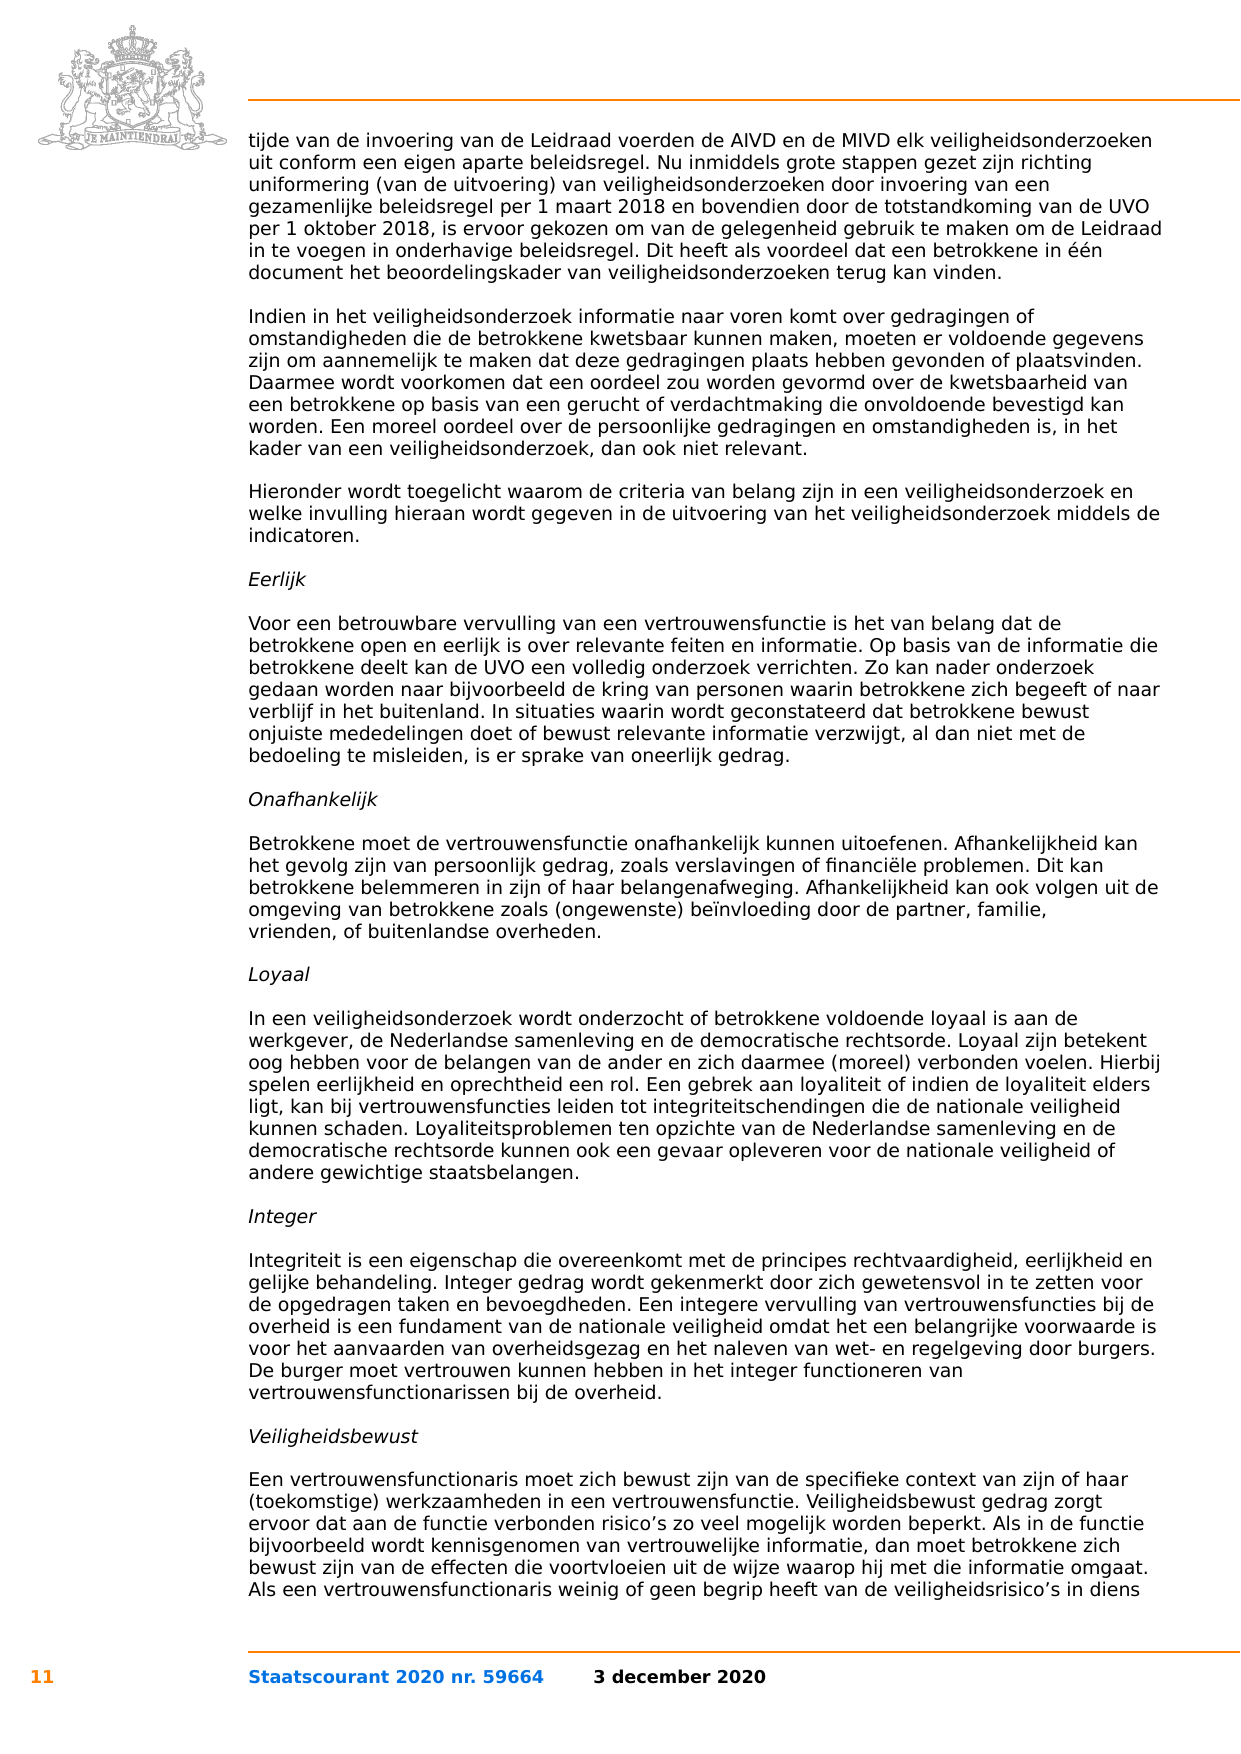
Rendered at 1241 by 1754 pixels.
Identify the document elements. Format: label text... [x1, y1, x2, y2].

text Hieronder wordt toegelicht waarom de criteria van belang zijn in een veiligheidsonderzoek en welke invulling hieraan wordt gegeven in de uitvoering van het veiligheidsonderzoek middels de indicatoren. [248, 481, 1163, 547]
text vrienden, of buitenlandse overheden. [248, 921, 1163, 942]
subtitle Eerlijk [248, 569, 1163, 591]
text tijde van de invoering van de Leidraad voerden de AIVD en de MIVD elk veiligheidsonderzoeken uit conform een eigen aparte beleidsregel. Nu inmiddels grote stappen gezet zijn richting uniformering (van de uitvoering) van veiligheidsonderzoeken door invoering van een gezamenlijke beleidsregel per 1 maart 2018 en bovendien door de totstandkoming van de UVO per 1 oktober 2018, is ervoor gekozen om van de gelegenheid gebruik te maken om de Leidraad in te voegen in onderhavige beleidsregel. Dit heeft als voordeel dat een betrokkene in één document het beoordelingskader van veiligheidsonderzoeken terug kan vinden. [248, 130, 1163, 284]
text Integriteit is een eigenschap die overeenkomt met de principes rechtvaardigheid, eerlijkheid en gelijke behandeling. Integer gedrag wordt gekenmerkt door zich gewetensvol in te zetten voor de opgedragen taken en bevoegdheden. Een integere vervulling van vertrouwensfuncties bij de overheid is een fundament van de nationale veiligheid omdat het een belangrijke voorwaarde is voor het aanvaarden van overheidsgezag en het naleven van wet- en regelgeving door burgers. De burger moet vertrouwen kunnen hebben in het integer functioneren van vertrouwensfunctionarissen bij de overheid. [248, 1250, 1163, 1404]
subtitle Integer [248, 1206, 1163, 1228]
subtitle Loyaal [248, 964, 1163, 986]
text Een vertrouwensfunctionaris moet zich bewust zijn van de specifieke context van zijn of haar (toekomstige) werkzaamheden in een vertrouwensfunctie. Veiligheidsbewust gedrag zorgt ervoor dat aan de functie verbonden risico’s zo veel mogelijk worden beperkt. Als in de functie bijvoorbeeld wordt kennisgenomen van vertrouwelijke informatie, dan moet betrokkene zich bewust zijn van de effecten die voortvloeien uit de wijze waarop hij met die informatie omgaat. Als een vertrouwensfunctionaris weinig of geen begrip heeft van de veiligheidsrisico’s in diens [248, 1469, 1163, 1601]
subtitle Onafhankelijk [248, 789, 1163, 811]
text In een veiligheidsonderzoek wordt onderzocht of betrokkene voldoende loyaal is aan de werkgever, de Nederlandse samenleving en de democratische rechtsorde. Loyaal zijn betekent oog hebben voor de belangen van de ander en zich daarmee (moreel) verbonden voelen. Hierbij spelen eerlijkheid en oprechtheid een rol. Een gebrek aan loyaliteit of indien de loyaliteit elders ligt, kan bij vertrouwensfuncties leiden tot integriteitschendingen die de nationale veiligheid kunnen schaden. Loyaliteitsproblemen ten opzichte van de Nederlandse samenleving en de democratische rechtsorde kunnen ook een gevaar opleveren voor de nationale veiligheid of andere gewichtige staatsbelangen. [248, 1008, 1163, 1184]
picture [38, 25, 227, 150]
subtitle Veiligheidsbewust [248, 1426, 1163, 1447]
text betrokkene belemmeren in zijn of haar belangenafweging. Afhankelijkheid kan ook volgen uit de omgeving van betrokkene zoals (ongewenste) beïnvloeding door de partner, familie, [248, 877, 1163, 921]
text Voor een betrouwbare vervulling van een vertrouwensfunctie is het van belang dat de betrokkene open en eerlijk is over relevante feiten en informatie. Op basis van de informatie die betrokkene deelt kan de UVO een volledig onderzoek verrichten. Zo kan nader onderzoek gedaan worden naar bijvoorbeeld de kring van personen waarin betrokkene zich begeeft of naar verblijf in het buitenland. In situaties waarin wordt geconstateerd dat betrokkene bewust onjuiste mededelingen doet of bewust relevante informatie verzwijgt, al dan niet met de bedoeling te misleiden, is er sprake van oneerlijk gedrag. [248, 613, 1163, 767]
text Indien in het veiligheidsonderzoek informatie naar voren komt over gedragingen of omstandigheden die de betrokkene kwetsbaar kunnen maken, moeten er voldoende gegevens zijn om aannemelijk te maken dat deze gedragingen plaats hebben gevonden of plaatsvinden. Daarmee wordt voorkomen dat een oordeel zou worden gevormd over de kwetsbaarheid van een betrokkene op basis van een gerucht of verdachtmaking die onvoldoende bevestigd kan worden. Een moreel oordeel over de persoonlijke gedragingen en omstandigheden is, in het kader van een veiligheidsonderzoek, dan ook niet relevant. [248, 306, 1163, 459]
text Betrokkene moet de vertrouwensfunctie onafhankelijk kunnen uitoefenen. Afhankelijkheid kan het gevolg zijn van persoonlijk gedrag, zoals verslavingen of financiële problemen. Dit kan [248, 833, 1163, 877]
